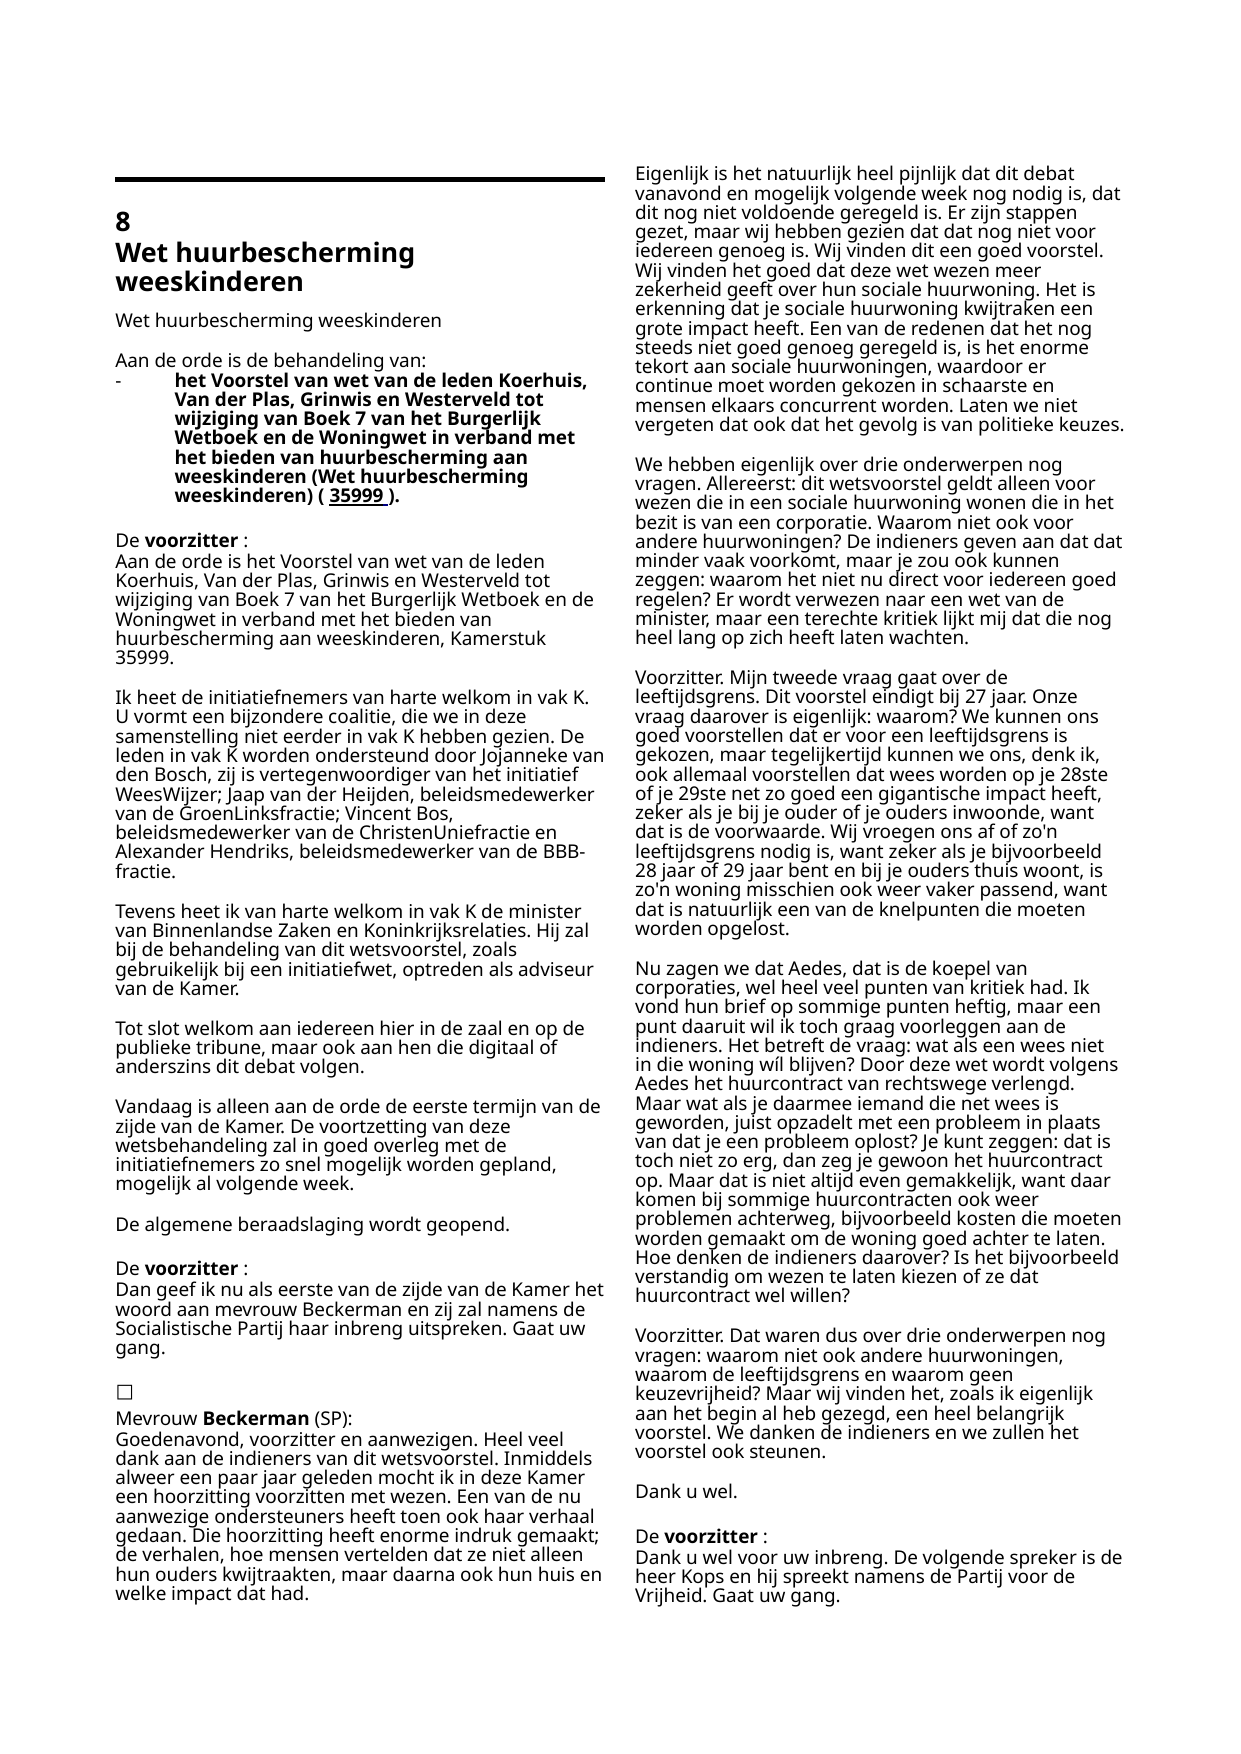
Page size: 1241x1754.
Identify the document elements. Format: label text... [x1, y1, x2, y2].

text De voorzitter : [115, 1256, 605, 1281]
text Vandaag is alleen aan de orde de eerste termijn van de zijde van de Kamer. De voortzetting van deze wetsbehandeling zal in goed overleg met de initiatiefnemers zo snel mogelijk worden gepland, mogelijk al volgende week. [115, 1098, 605, 1195]
text Nu zagen we dat Aedes, dat is de koepel van corporaties, wel heel veel punten van kritiek had. Ik vond hun brief op sommige punten heftig, maar een punt daaruit wil ik toch graag voorleggen aan de indieners. Het betreft de vraag: wat als een wees niet in die woning wíl blijven? Door deze wet wordt volgens Aedes het huurcontract van rechtswege verlengd. Maar wat als je daarmee iemand die net wees is geworden, juist opzadelt met een probleem in plaats van dat je een probleem oplost? Je kunt zeggen: dat is toch niet zo erg, dan zeg je gewoon het huurcontract op. Maar dat is niet altijd even gemakkelijk, want daar komen bij sommige huurcontracten ook weer problemen achterweg, bijvoorbeeld kosten die moeten worden gemaakt om de woning goed achter te laten. Hoe denken de indieners daarover? Is het bijvoorbeeld verstandig om wezen te laten kiezen of ze dat huurcontract wel willen? [635, 960, 1125, 1307]
text De voorzitter : [115, 527, 605, 553]
text Eigenlijk is het natuurlijk heel pijnlijk dat dit debat vanavond en mogelijk volgende week nog nodig is, dat dit nog niet voldoende geregeld is. Er zijn stappen gezet, maar wij hebben gezien dat dat nog niet voor iedereen genoeg is. Wij vinden dit een goed voorstel. Wij vinden het goed dat deze wet wezen meer zekerheid geeft over hun sociale huurwoning. Het is erkenning dat je sociale huurwoning kwijtraken een grote impact heeft. Een van de redenen dat het nog steeds niet goed genoeg geregeld is, is het enorme tekort aan sociale huurwoningen, waardoor er continue moet worden gekozen in schaarste en mensen elkaars concurrent worden. Laten we niet vergeten dat ook dat het gevolg is van politieke keuzes. [635, 165, 1125, 435]
text Dank u wel. [635, 1483, 1125, 1502]
text ⬜ [115, 1379, 605, 1405]
text Dan geef ik nu als eerste van de zijde van de Kamer het woord aan mevrouw Beckerman en zij zal namens de Socialistische Partij haar inbreng uitspreken. Gaat uw gang. [115, 1281, 605, 1358]
text Ik heet de initiatiefnemers van harte welkom in vak K. U vormt een bijzondere coalitie, die we in deze samenstelling niet eerder in vak K hebben gezien. De leden in vak K worden ondersteund door Jojanneke van den Bosch, zij is vertegenwoordiger van het initiatief WeesWijzer; Jaap van der Heijden, beleidsmedewerker van de GroenLinksfractie; Vincent Bos, beleidsmedewerker van de ChristenUniefractie en Alexander Hendriks, beleidsmedewerker van de BBB-fractie. [115, 689, 605, 882]
text Mevrouw Beckerman (SP): [115, 1405, 605, 1431]
text We hebben eigenlijk over drie onderwerpen nog vragen. Allereerst: dit wetsvoorstel geldt alleen voor wezen die in een sociale huurwoning wonen die in het bezit is van een corporatie. Waarom niet ook voor andere huurwoningen? De indieners geven aan dat dat minder vaak voorkomt, maar je zou ook kunnen zeggen: waarom het niet nu direct voor iedereen goed regelen? Er wordt verwezen naar een wet van de minister, maar een terechte kritiek lijkt mij dat die nog heel lang op zich heeft laten wachten. [635, 456, 1125, 648]
text Tevens heet ik van harte welkom in vak K de minister van Binnenlandse Zaken en Koninkrijksrelaties. Hij zal bij de behandeling van dit wetsvoorstel, zoals gebruikelijk bij een initiatiefwet, optreden als adviseur van de Kamer. [115, 903, 605, 999]
text Dank u wel voor uw inbreng. De volgende spreker is de heer Kops en hij spreekt namens de Partij voor de Vrijheid. Gaat uw gang. [635, 1549, 1125, 1607]
text Tot slot welkom aan iedereen hier in de zaal en op de publieke tribune, maar ook aan hen die digitaal of anderszins dit debat volgen. [115, 1020, 605, 1078]
text Voorzitter. Mijn tweede vraag gaat over de leeftijdsgrens. Dit voorstel eindigt bij 27 jaar. Onze vraag daarover is eigenlijk: waarom? We kunnen ons goed voorstellen dat er voor een leeftijdsgrens is gekozen, maar tegelijkertijd kunnen we ons, denk ik, ook allemaal voorstellen dat wees worden op je 28ste of je 29ste net zo goed een gigantische impact heeft, zeker als je bij je ouder of je ouders inwoonde, want dat is de voorwaarde. Wij vroegen ons af of zo'n leeftijdsgrens nodig is, want zeker als je bijvoorbeeld 28 jaar of 29 jaar bent en bij je ouders thuis woont, is zo'n woning misschien ook weer vaker passend, want dat is natuurlijk een van de knelpunten die moeten worden opgelost. [635, 669, 1125, 939]
text Wet huurbescherming weeskinderen [115, 312, 605, 332]
text Aan de orde is de behandeling van: [115, 352, 605, 372]
text Wet huurbescherming weeskinderen [115, 239, 605, 312]
text 8 [115, 203, 605, 239]
text Goedenavond, voorzitter en aanwezigen. Heel veel dank aan de indieners van dit wetsvoorstel. Inmiddels alweer een paar jaar geleden mocht ik in deze Kamer een hoorzitting voorzitten met wezen. Een van de nu aanwezige ondersteuners heeft toen ook haar verhaal gedaan. Die hoorzitting heeft enorme indruk gemaakt; de verhalen, hoe mensen vertelden dat ze niet alleen hun ouders kwijtraakten, maar daarna ook hun huis en welke impact dat had. [115, 1431, 605, 1604]
text De algemene beraadslaging wordt geopend. [115, 1216, 605, 1235]
text De voorzitter : [635, 1523, 1125, 1549]
text Voorzitter. Dat waren dus over drie onderwerpen nog vragen: waarom niet ook andere huurwoningen, waarom de leeftijdsgrens en waarom geen keuzevrijheid? Maar wij vinden het, zoals ik eigenlijk aan het begin al heb gezegd, een heel belangrijk voorstel. We danken de indieners en we zullen het voorstel ook steunen. [635, 1327, 1125, 1462]
list het Voorstel van wet van de leden Koerhuis, Van der Plas, Grinwis en Westerveld tot wijziging van Boek 7 van het Burgerlijk Wetboek en de Woningwet in verband met het bieden van huurbescherming aan weeskinderen (Wet huurbescherming weeskinderen) ( 35999 ). [115, 372, 605, 506]
text Aan de orde is het Voorstel van wet van de leden Koerhuis, Van der Plas, Grinwis en Westerveld tot wijziging van Boek 7 van het Burgerlijk Wetboek en de Woningwet in verband met het bieden van huurbescherming aan weeskinderen, Kamerstuk 35999. [115, 553, 605, 668]
